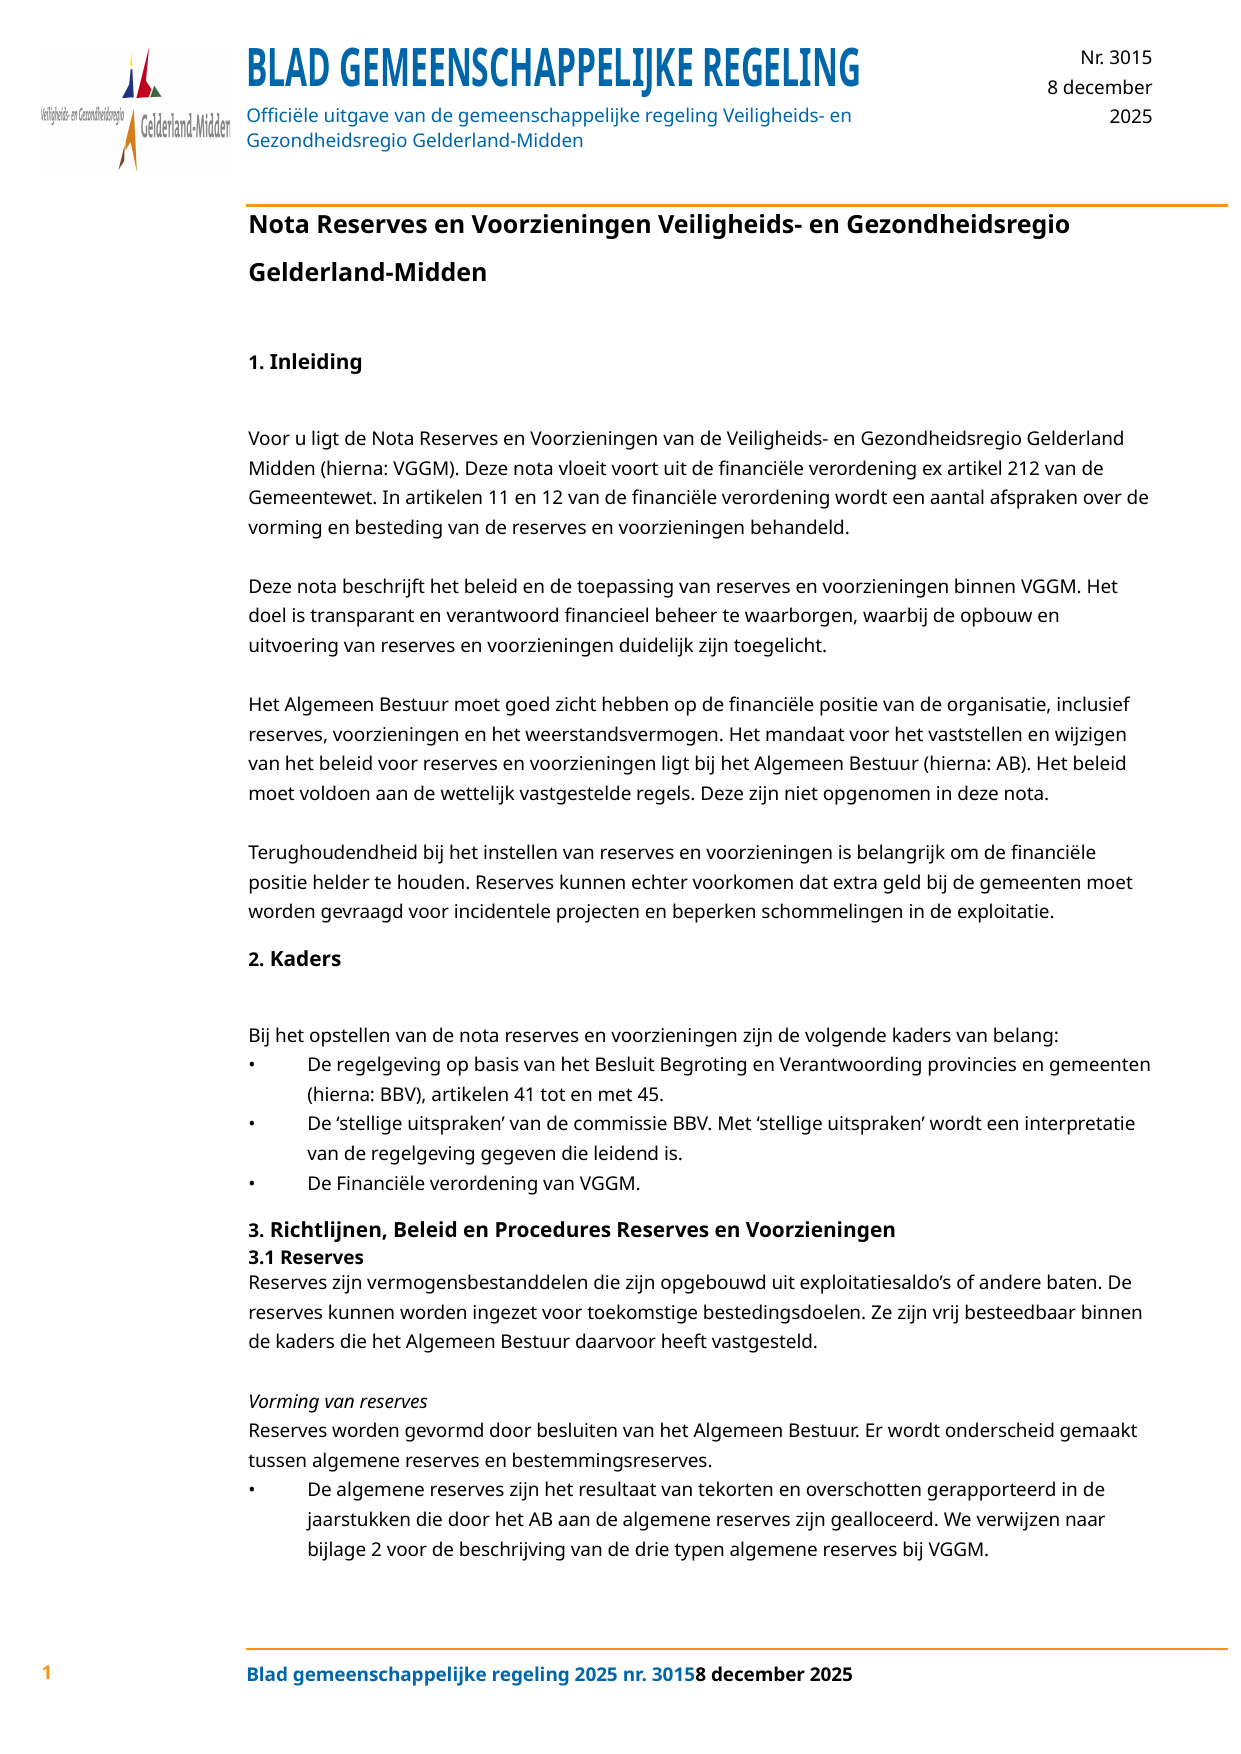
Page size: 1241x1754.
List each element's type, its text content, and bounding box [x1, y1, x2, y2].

text 3.1 Reserves [248, 1244, 1152, 1269]
text Bij het opstellen van de nota reserves en voorzieningen zijn de volgende kaders van belang: [248, 1022, 1152, 1048]
picture [41, 47, 231, 172]
text Het Algemeen Bestuur moet goed zicht hebben op de financiële positie van de organisatie, inclusief reserves, voorzieningen en het weerstandsvermogen. Het mandaat voor het vaststellen en wijzigen van het beleid voor reserves en voorzieningen ligt bij het Algemeen Bestuur (hierna: AB). Het beleid moet voldoen aan de wettelijk vastgestelde regels. Deze zijn niet opgenomen in deze nota. [248, 691, 1152, 806]
text 2. Kaders [248, 944, 1152, 973]
list De regelgeving op basis van het Besluit Begroting en Verantwoording provincies en gemeenten (hierna: BBV), artikelen 41 tot en met 45. [248, 1051, 1152, 1107]
text Terughoudendheid bij het instellen van reserves en voorzieningen is belangrijk om de financiële positie helder te houden. Reserves kunnen echter voorkomen dat extra geld bij de gemeenten moet worden gevraagd voor incidentele projecten en beperken schommelingen in de exploitatie. [248, 839, 1152, 924]
text Nota Reserves en Voorzieningen Veiligheids- en Gezondheidsregio Gelderland-Midden [248, 207, 1152, 288]
list De ‘stellige uitspraken’ van de commissie BBV. Met ‘stellige uitspraken’ wordt een interpretatie van de regelgeving gegeven die leidend is. [248, 1111, 1152, 1166]
text Reserves zijn vermogensbestanddelen die zijn opgebouwd uit exploitatiesaldo’s of andere baten. De reserves kunnen worden ingezet voor toekomstige bestedingsdoelen. Ze zijn vrij besteedbaar binnen de kaders die het Algemeen Bestuur daarvoor heeft vastgesteld. [248, 1269, 1152, 1354]
text 1. Inleiding [248, 347, 1152, 376]
text Vorming van reserves [248, 1388, 1152, 1414]
text 3. Richtlijnen, Beleid en Procedures Reserves en Voorzieningen [248, 1215, 1152, 1244]
list De Financiële verordening van VGGM. [248, 1170, 1152, 1196]
text Reserves worden gevormd door besluiten van het Algemeen Bestuur. Er wordt onderscheid gemaakt tussen algemene reserves en bestemmingsreserves. [248, 1417, 1152, 1473]
text Deze nota beschrijft het beleid en de toepassing van reserves en voorzieningen binnen VGGM. Het doel is transparant en verantwoord financieel beheer te waarborgen, waarbij de opbouw en uitvoering van reserves en voorzieningen duidelijk zijn toegelicht. [248, 573, 1152, 658]
text Voor u ligt de Nota Reserves en Voorzieningen van de Veiligheids- en Gezondheidsregio Gelderland Midden (hierna: VGGM). Deze nota vloeit voort uit de financiële verordening ex artikel 212 van de Gemeentewet. In artikelen 11 en 12 van de financiële verordening wordt een aantal afspraken over de vorming en besteding van de reserves en voorzieningen behandeld. [248, 425, 1152, 540]
list De algemene reserves zijn het resultaat van tekorten en overschotten gerapporteerd in de jaarstukken die door het AB aan de algemene reserves zijn gealloceerd. We verwijzen naar bijlage 2 voor de beschrijving van de drie typen algemene reserves bij VGGM. [248, 1477, 1152, 1562]
